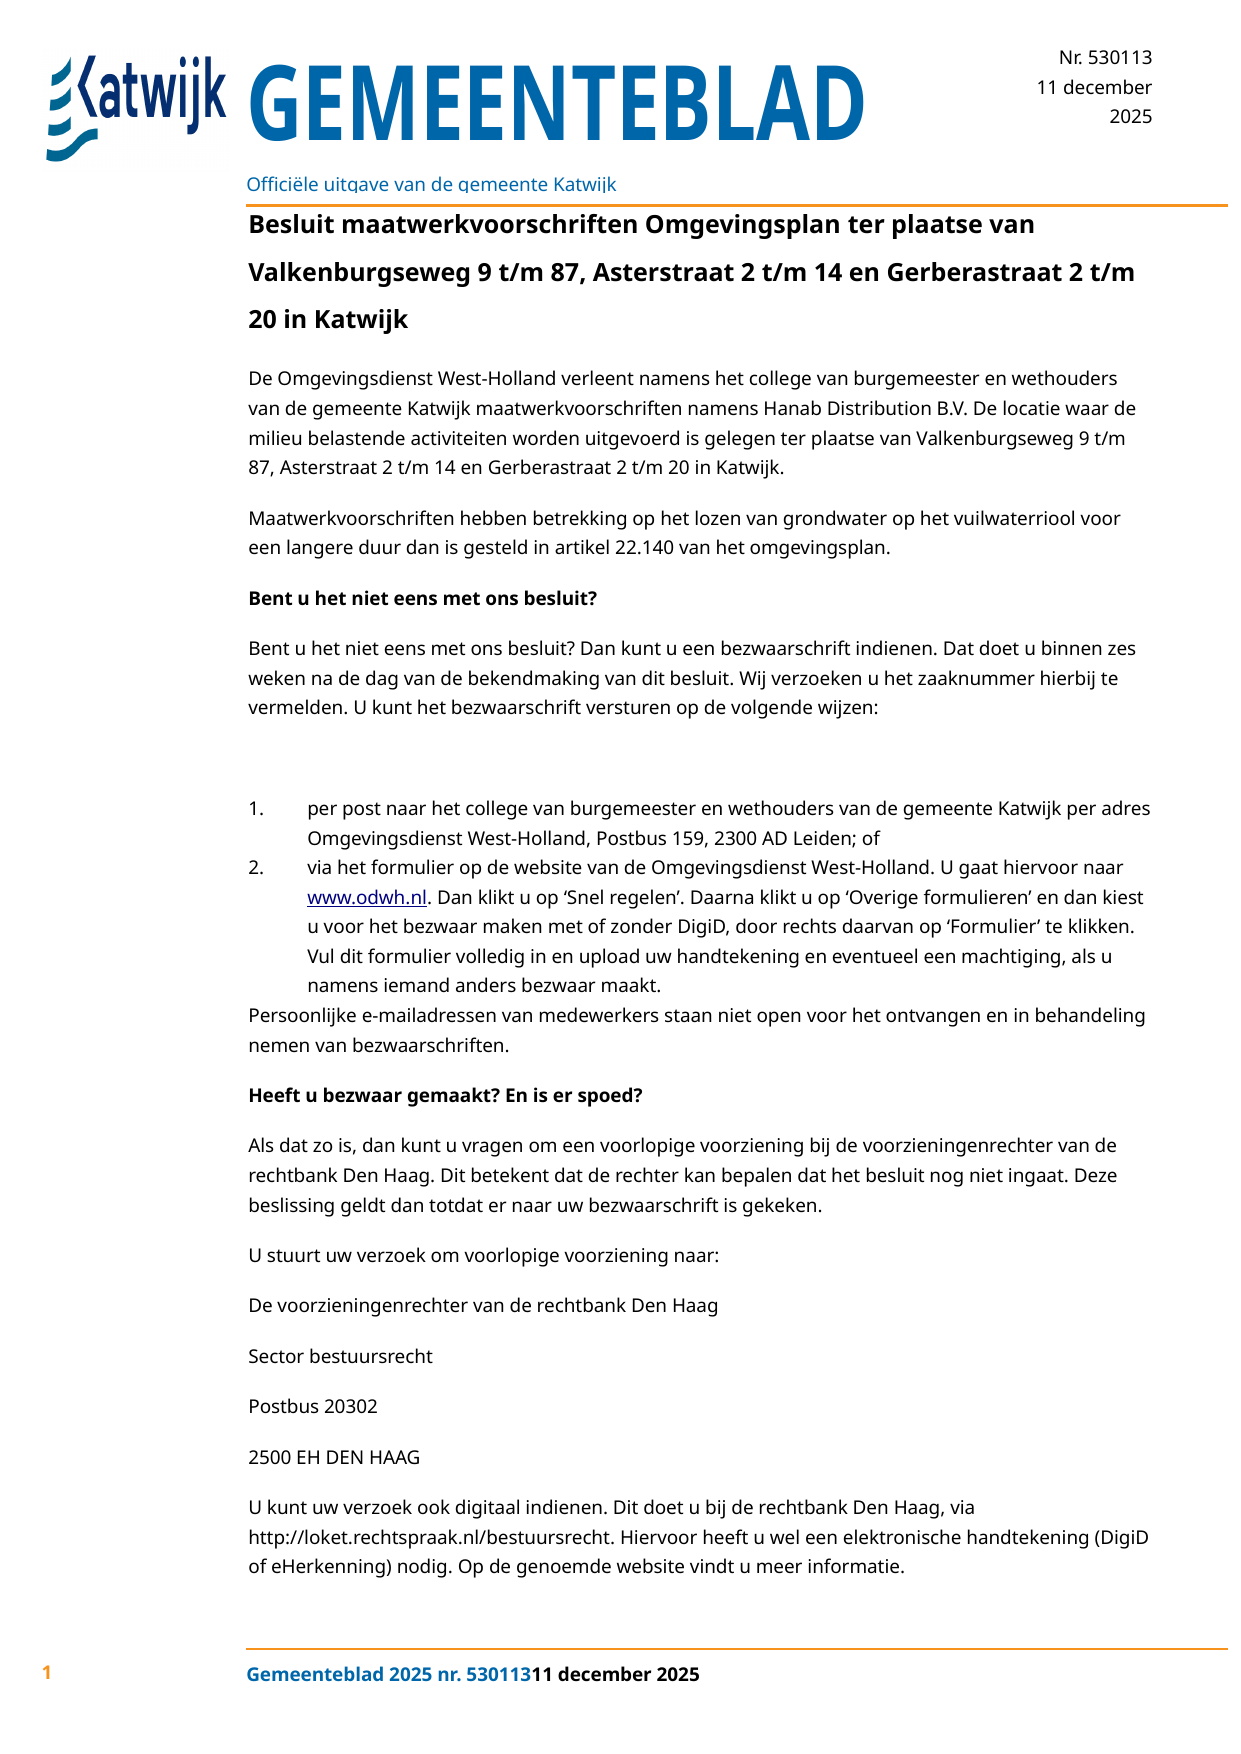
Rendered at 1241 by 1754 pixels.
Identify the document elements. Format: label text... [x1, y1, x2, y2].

text Bent u het niet eens met ons besluit? [248, 585, 1152, 610]
text De Omgevingsdienst West-Holland verleent namens het college van burgemeester en wethouders van de gemeente Katwijk maatwerkvoorschriften namens Hanab Distribution B.V. De locatie waar de milieu belastende activiteiten worden uitgevoerd is gelegen ter plaatse van Valkenburgseweg 9 t/m 87, Asterstraat 2 t/m 14 en Gerberastraat 2 t/m 20 in Katwijk. [248, 366, 1152, 480]
text U stuurt uw verzoek om voorlopige voorziening naar: [248, 1242, 1152, 1268]
text Persoonlijke e-mailadressen van medewerkers staan niet open voor het ontvangen en in behandeling nemen van bezwaarschriften. [248, 1002, 1152, 1057]
text Postbus 20302 [248, 1393, 1152, 1419]
text 2500 EH DEN HAAG [248, 1444, 1152, 1469]
text De voorzieningenrechter van de rechtbank Den Haag [248, 1293, 1152, 1318]
text Bent u het niet eens met ons besluit? Dan kunt u een bezwaarschrift indienen. Dat doet u binnen zes weken na de dag van de bekendmaking van dit besluit. Wij verzoeken u het zaaknummer hierbij te vermelden. U kunt het bezwaarschrift versturen op de volgende wijzen: [248, 635, 1152, 720]
list per post naar het college van burgemeester en wethouders van de gemeente Katwijk per adres Omgevingsdienst West-Holland, Postbus 159, 2300 AD Leiden; of [248, 795, 1152, 850]
list via het formulier op de website van de Omgevingsdienst West-Holland. U gaat hiervoor naar www.odwh.nl. Dan klikt u op ‘Snel regelen’. Daarna klikt u op ‘Overige formulieren’ en dan kiest u voor het bezwaar maken met of zonder DigiD, door rechts daarvan op ‘Formulier’ te klikken. Vul dit formulier volledig in en upload uw handtekening en eventueel een machtiging, als u namens iemand anders bezwaar maakt. [248, 854, 1152, 998]
text U kunt uw verzoek ook digitaal indienen. Dit doet u bij de rechtbank Den Haag, via http://loket.rechtspraak.nl/bestuursrecht. Hiervoor heeft u wel een elektronische handtekening (DigiD of eHerkenning) nodig. Op de genoemde website vindt u meer informatie. [248, 1494, 1152, 1579]
text Besluit maatwerkvoorschriften Omgevingsplan ter plaatse van Valkenburgseweg 9 t/m 87, Asterstraat 2 t/m 14 en Gerberastraat 2 t/m 20 in Katwijk [248, 207, 1152, 336]
text Als dat zo is, dan kunt u vragen om een voorlopige voorziening bij de voorzieningenrechter van de rechtbank Den Haag. Dit betekent dat de rechter kan bepalen dat het besluit nog niet ingaat. Deze beslissing geldt dan totdat er naar uw bezwaarschrift is gekeken. [248, 1133, 1152, 1217]
text Heeft u bezwaar gemaakt? En is er spoed? [248, 1082, 1152, 1108]
text Sector bestuursrecht [248, 1343, 1152, 1369]
picture [41, 47, 231, 172]
text Maatwerkvoorschriften hebben betrekking op het lozen van grondwater op het vuilwaterriool voor een langere duur dan is gesteld in artikel 22.140 van het omgevingsplan. [248, 505, 1152, 560]
